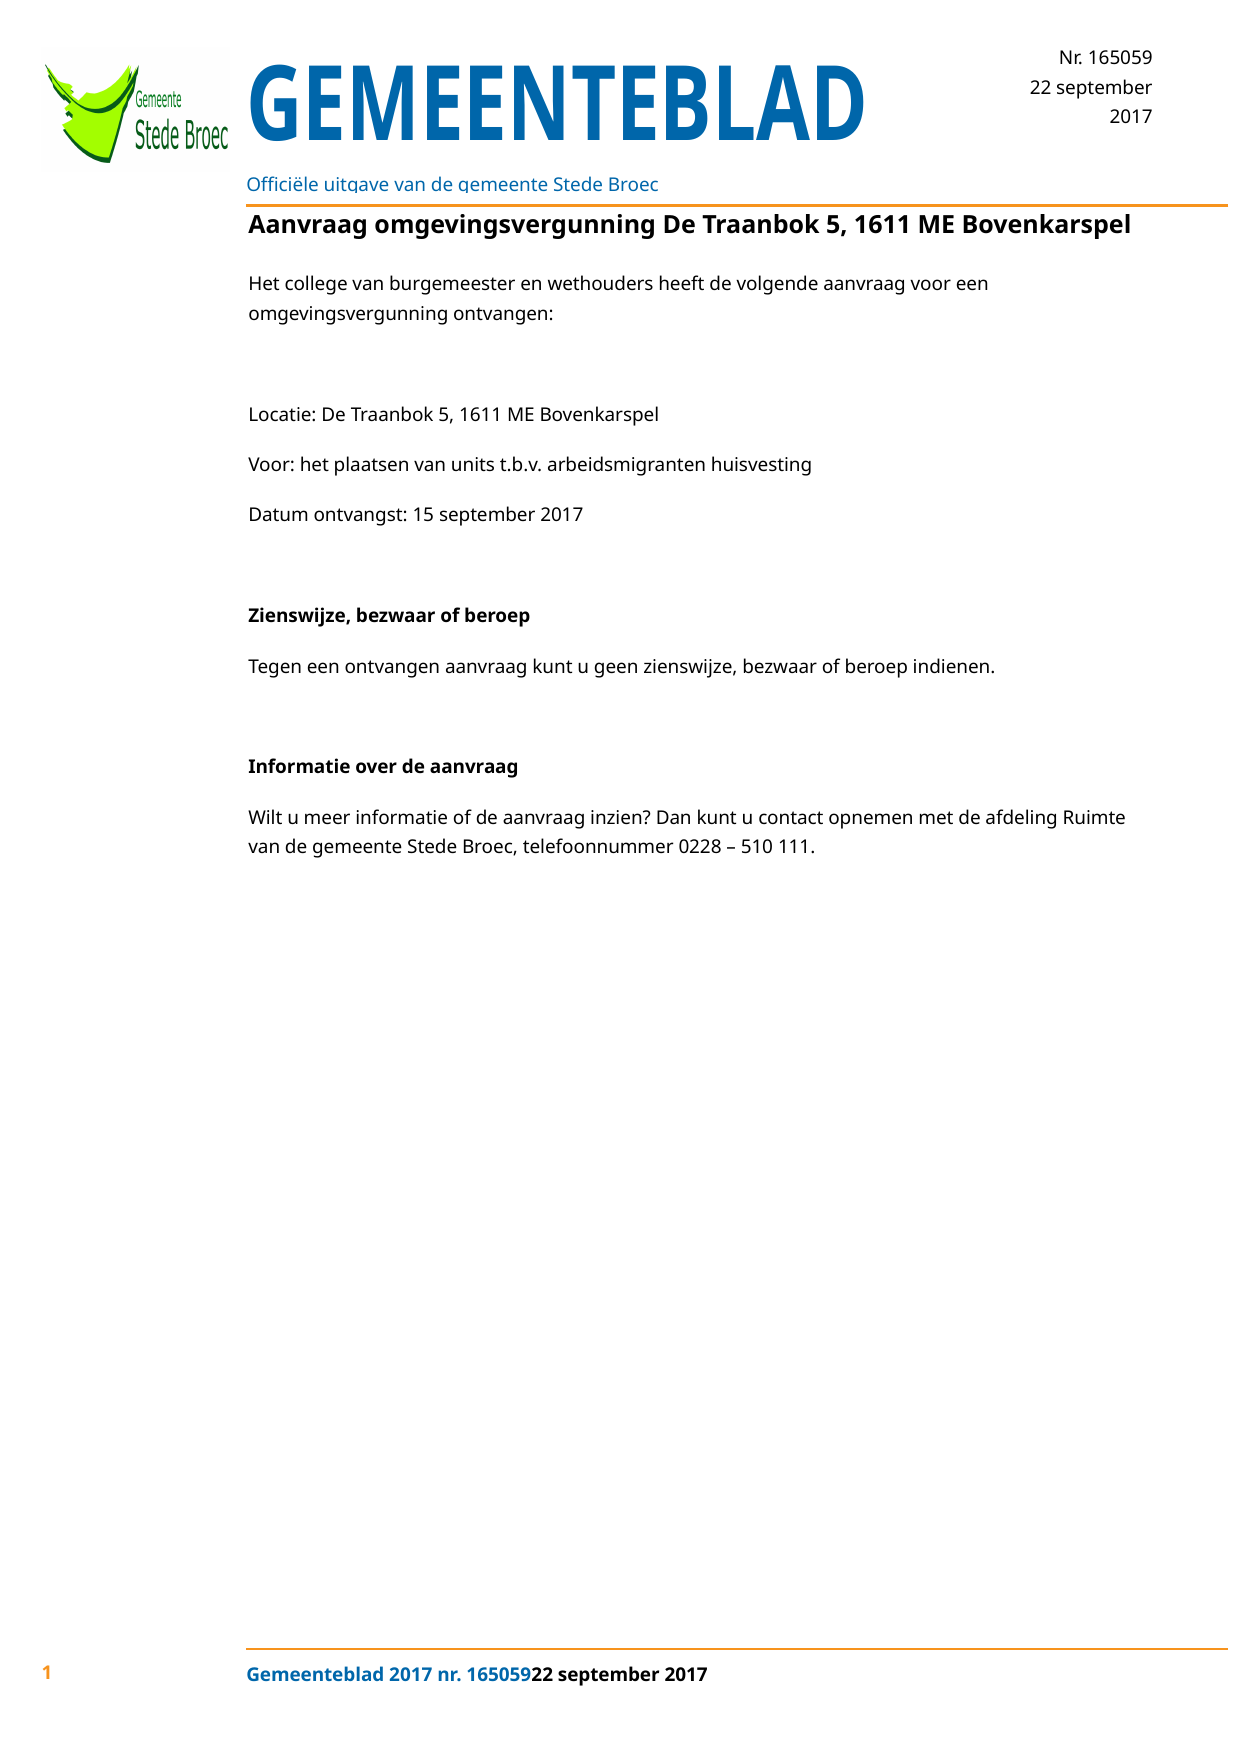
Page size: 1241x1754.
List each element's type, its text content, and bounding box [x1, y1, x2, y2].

text Wilt u meer informatie of de aanvraag inzien? Dan kunt u contact opnemen met de afdeling Ruimte van de gemeente Stede Broec, telefoonnummer 0228 – 510 111. [248, 804, 1152, 859]
text Voor: het plaatsen van units t.b.v. arbeidsmigranten huisvesting [248, 451, 1152, 477]
text Zienswijze, bezwaar of beroep [248, 602, 1152, 628]
picture [41, 47, 231, 172]
text Aanvraag omgevingsvergunning De Traanbok 5, 1611 ME Bovenkarspel [248, 207, 1152, 241]
text Locatie: De Traanbok 5, 1611 ME Bovenkarspel [248, 401, 1152, 426]
text Tegen een ontvangen aanvraag kunt u geen zienswijze, bezwaar of beroep indienen. [248, 653, 1152, 678]
text Het college van burgemeester en wethouders heeft de volgende aanvraag voor een omgevingsvergunning ontvangen: [248, 270, 1152, 326]
text Datum ontvangst: 15 september 2017 [248, 502, 1152, 527]
text Informatie over de aanvraag [248, 754, 1152, 779]
